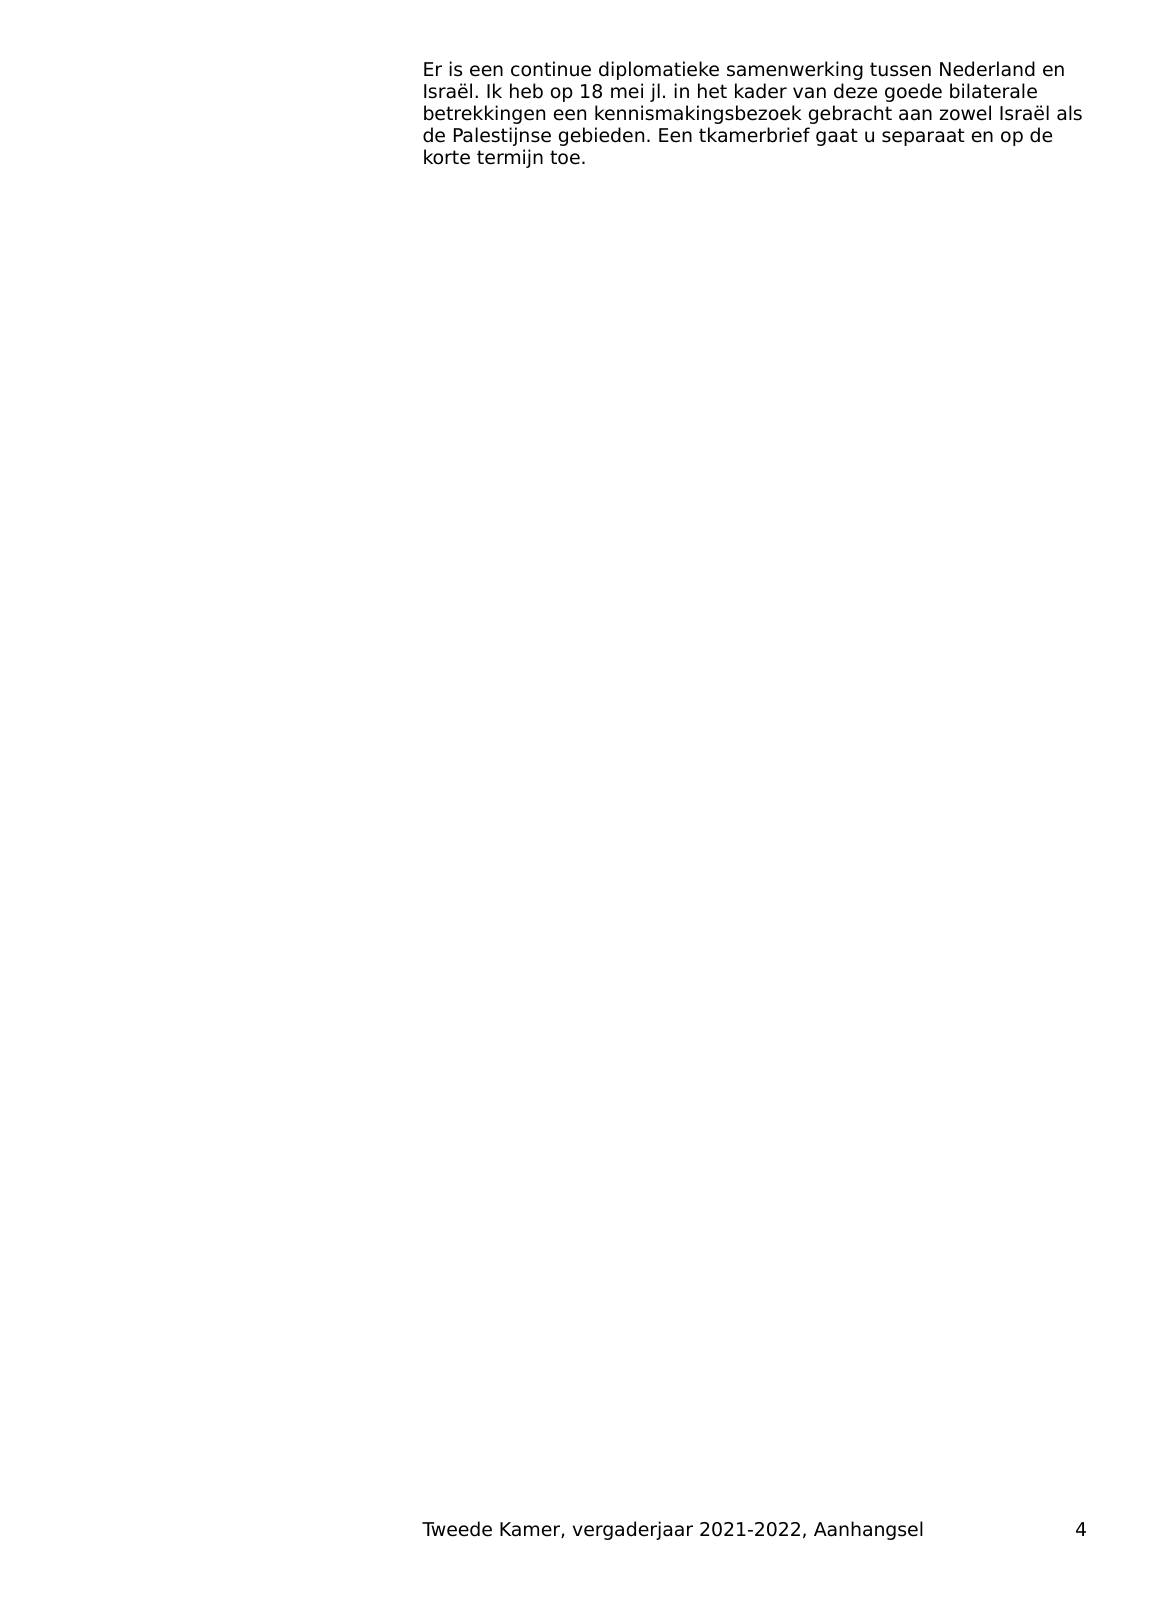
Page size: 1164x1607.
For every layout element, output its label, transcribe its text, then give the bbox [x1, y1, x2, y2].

text Er is een continue diplomatieke samenwerking tussen Nederland en Israël. Ik heb op 18 mei jl. in het kader van deze goede bilaterale betrekkingen een kennismakingsbezoek gebracht aan zowel Israël als de Palestijnse gebieden. Een tkamerbrief gaat u separaat en op de korte termijn toe. [422, 59, 1087, 169]
